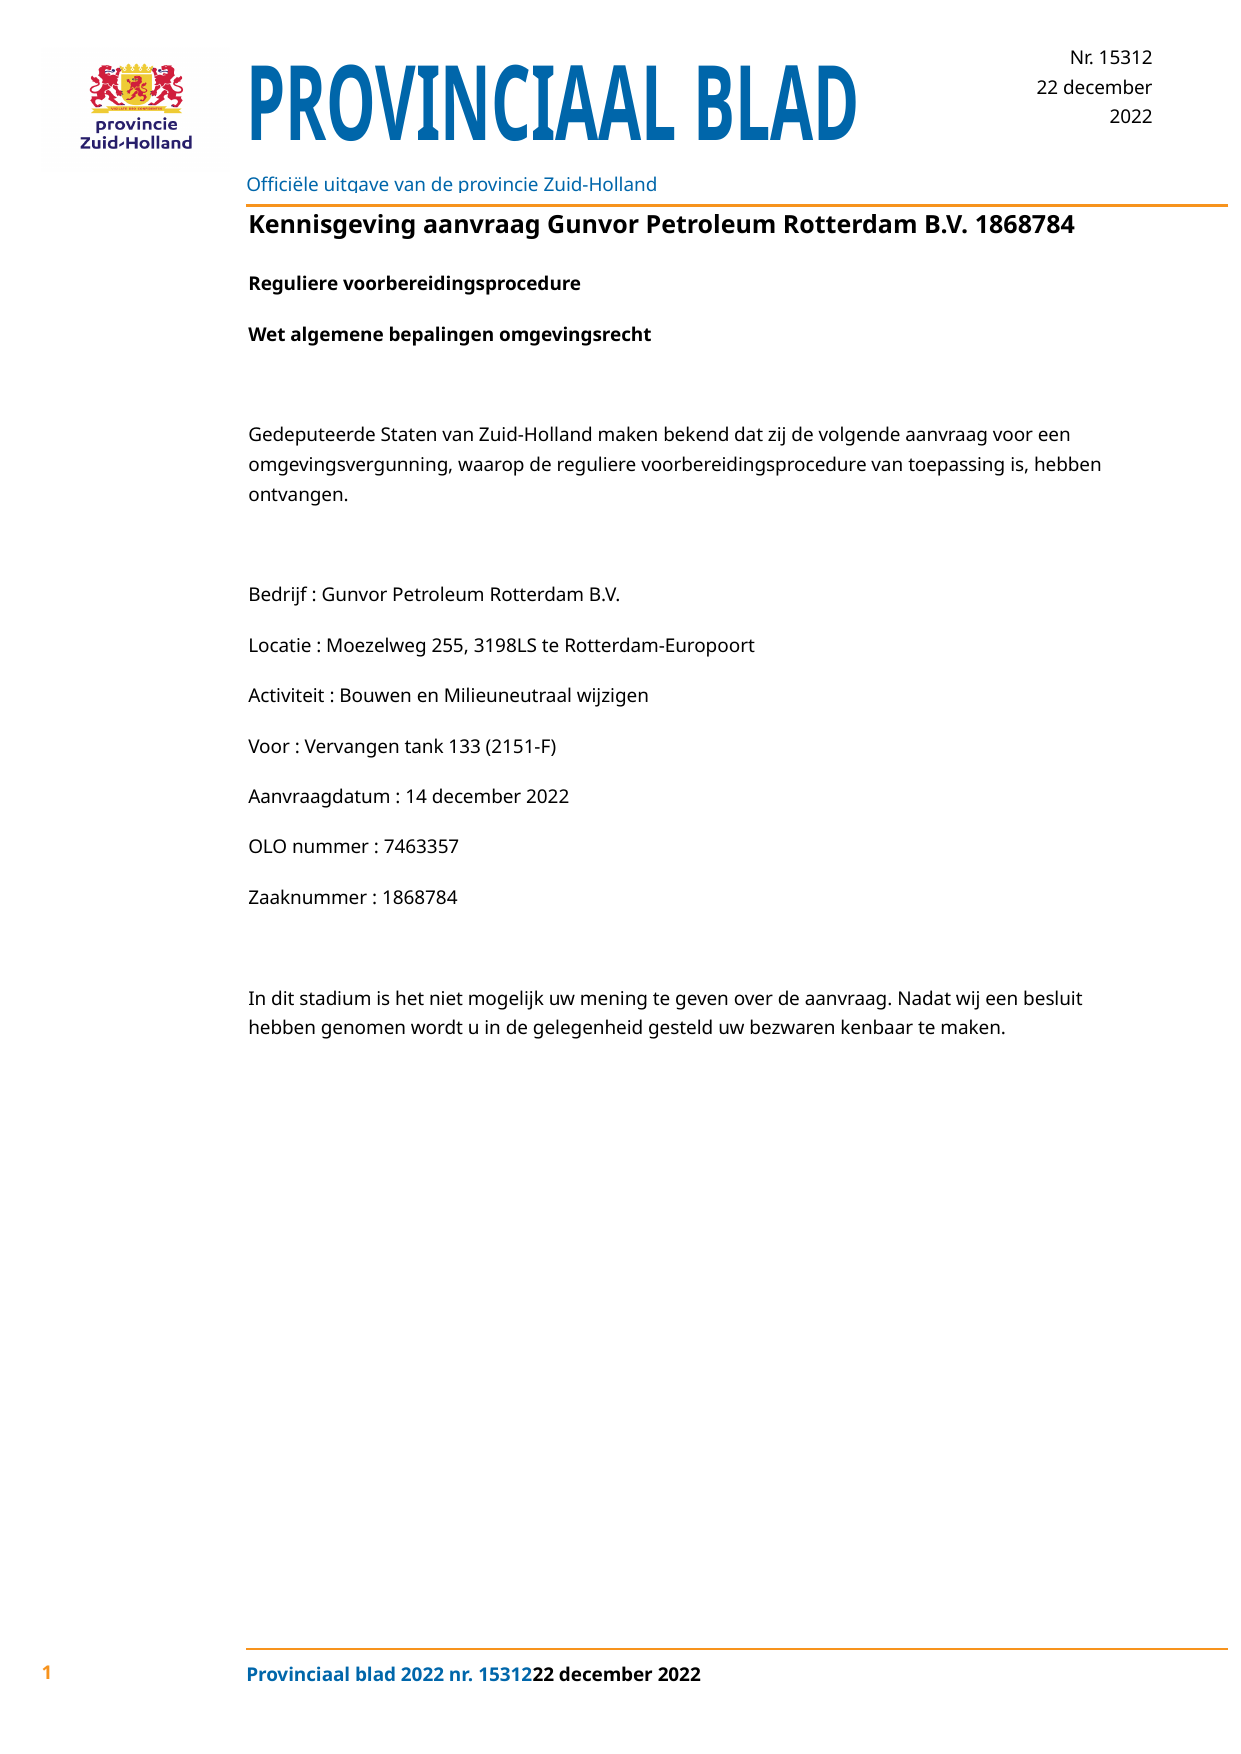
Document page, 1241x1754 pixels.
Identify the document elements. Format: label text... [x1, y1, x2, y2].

text Kennisgeving aanvraag Gunvor Petroleum Rotterdam B.V. 1868784 [248, 207, 1152, 241]
text Zaaknummer : 1868784 [248, 884, 1152, 910]
text In dit stadium is het niet mogelijk uw mening te geven over de aanvraag. Nadat wij een besluit hebben genomen wordt u in de gelegenheid gesteld uw bezwaren kenbaar te maken. [248, 985, 1152, 1040]
text Gedeputeerde Staten van Zuid-Holland maken bekend dat zij de volgende aanvraag voor een omgevingsvergunning, waarop de reguliere voorbereidingsprocedure van toepassing is, hebben ontvangen. [248, 422, 1152, 506]
text Aanvraagdatum : 14 december 2022 [248, 783, 1152, 809]
text Voor : Vervangen tank 133 (2151-F) [248, 733, 1152, 758]
text Reguliere voorbereidingsprocedure [248, 270, 1152, 296]
picture [41, 47, 231, 172]
text Activiteit : Bouwen en Milieuneutraal wijzigen [248, 682, 1152, 708]
text Locatie : Moezelweg 255, 3198LS te Rotterdam-Europoort [248, 632, 1152, 658]
text Bedrijf : Gunvor Petroleum Rotterdam B.V. [248, 582, 1152, 607]
text OLO nummer : 7463357 [248, 834, 1152, 859]
text Wet algemene bepalingen omgevingsrecht [248, 321, 1152, 346]
